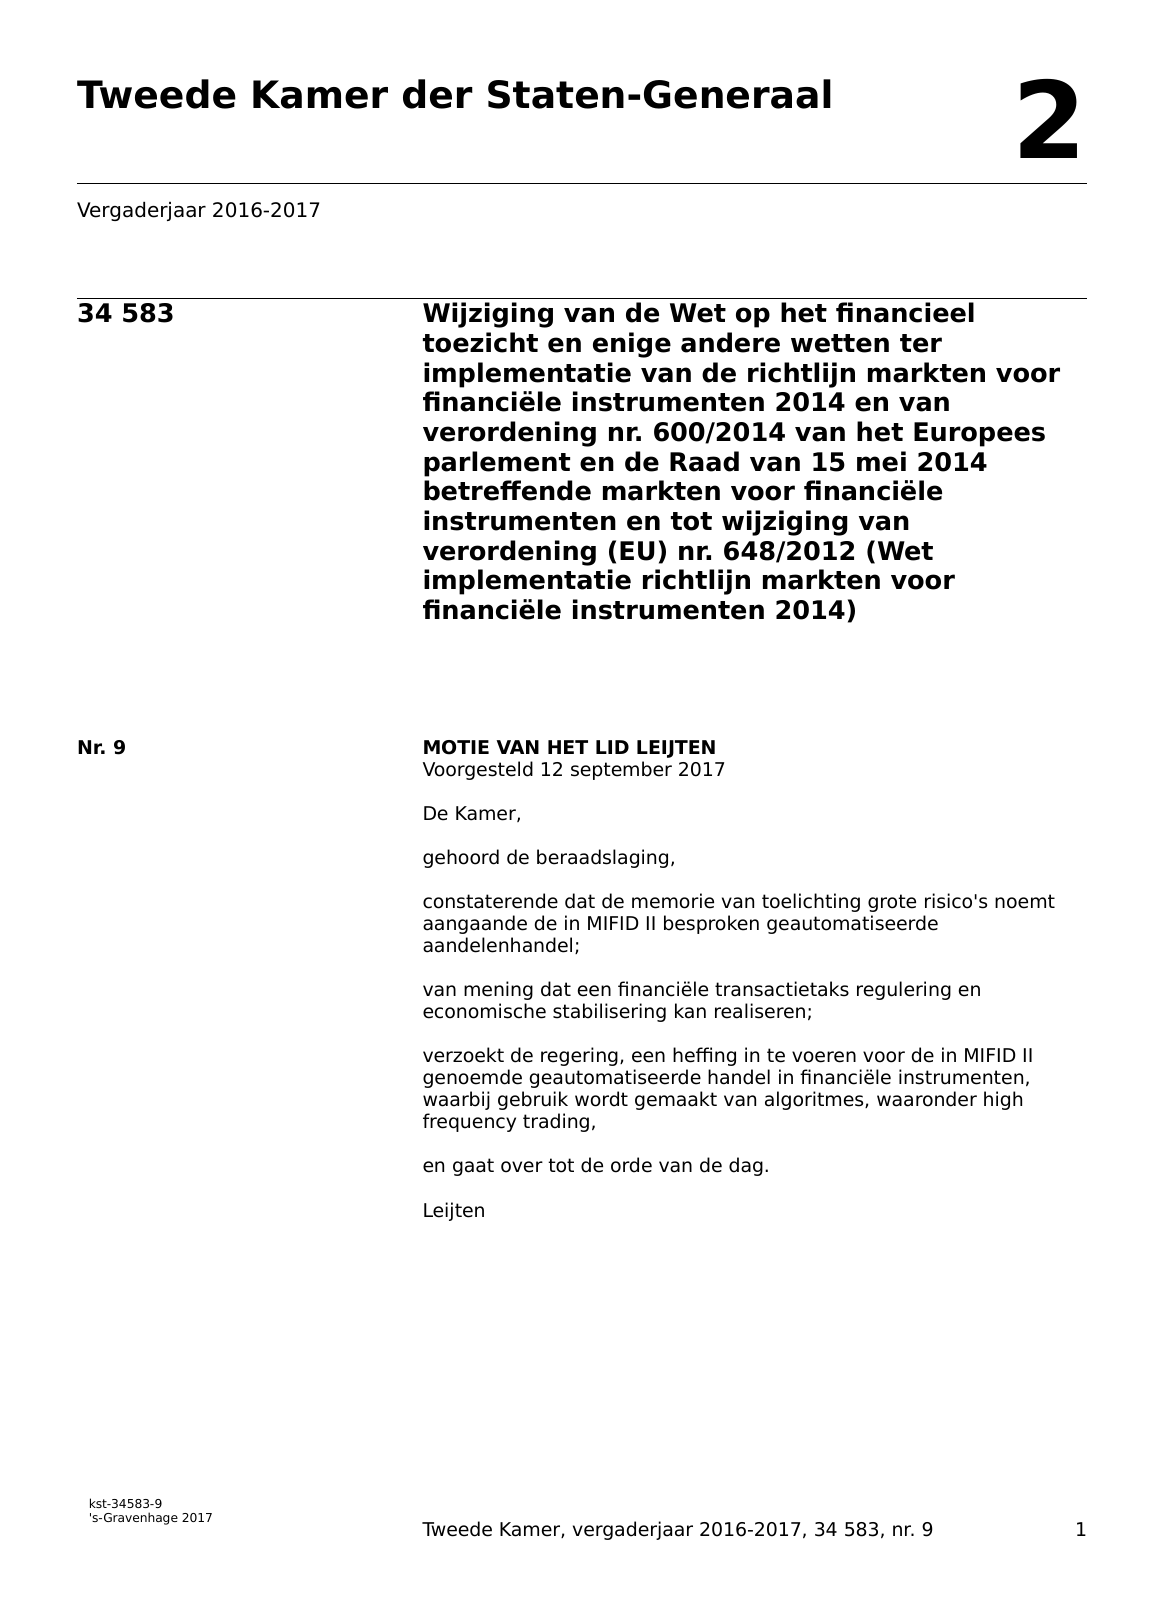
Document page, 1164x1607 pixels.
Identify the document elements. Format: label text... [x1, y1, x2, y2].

table_header 2 [886, 59, 1087, 183]
text van mening dat een financiële transactietaks regulering en economische stabilisering kan realiseren; [422, 979, 1087, 1023]
text en gaat over tot de orde van de dag. [422, 1155, 1087, 1177]
text verzoekt de regering, een heffing in te voeren voor de in MIFID II genoemde geautomatiseerde handel in financiële instrumenten, waarbij gebruik wordt gemaakt van algoritmes, waaronder high frequency trading, [422, 1045, 1087, 1133]
table_header Tweede Kamer der Staten-Generaal [77, 59, 886, 183]
table_cell Vergaderjaar 2016-2017 [77, 184, 1087, 298]
text Leijten [422, 1199, 1087, 1222]
text Voorgesteld 12 september 2017 [422, 758, 1087, 781]
text kst-34583-9 [88, 1497, 323, 1511]
text constaterende dat de memorie van toelichting grote risico's noemt aangaande de in MIFID II besproken geautomatiseerde aandelenhandel; [422, 891, 1087, 957]
text gehoord de beraadslaging, [422, 847, 1087, 869]
subtitle 34 583 Wijziging van de Wet op het financieel toezicht en enige andere wetten ter implementatie van de richtlijn markten voor financiële instrumenten 2014 en van verordening nr. 600/2014 van het Europees parlement en de Raad van 15 mei 2014 betreffende markten voor financiële instrumenten en tot wijziging van verordening (EU) nr. 648/2012 (Wet implementatie richtlijn markten voor financiële instrumenten 2014) [77, 299, 1087, 626]
text 's-Gravenhage 2017 [88, 1511, 323, 1525]
subtitle Nr. 9 MOTIE VAN HET LID LEIJTEN [77, 737, 1087, 758]
text De Kamer, [422, 803, 1087, 825]
